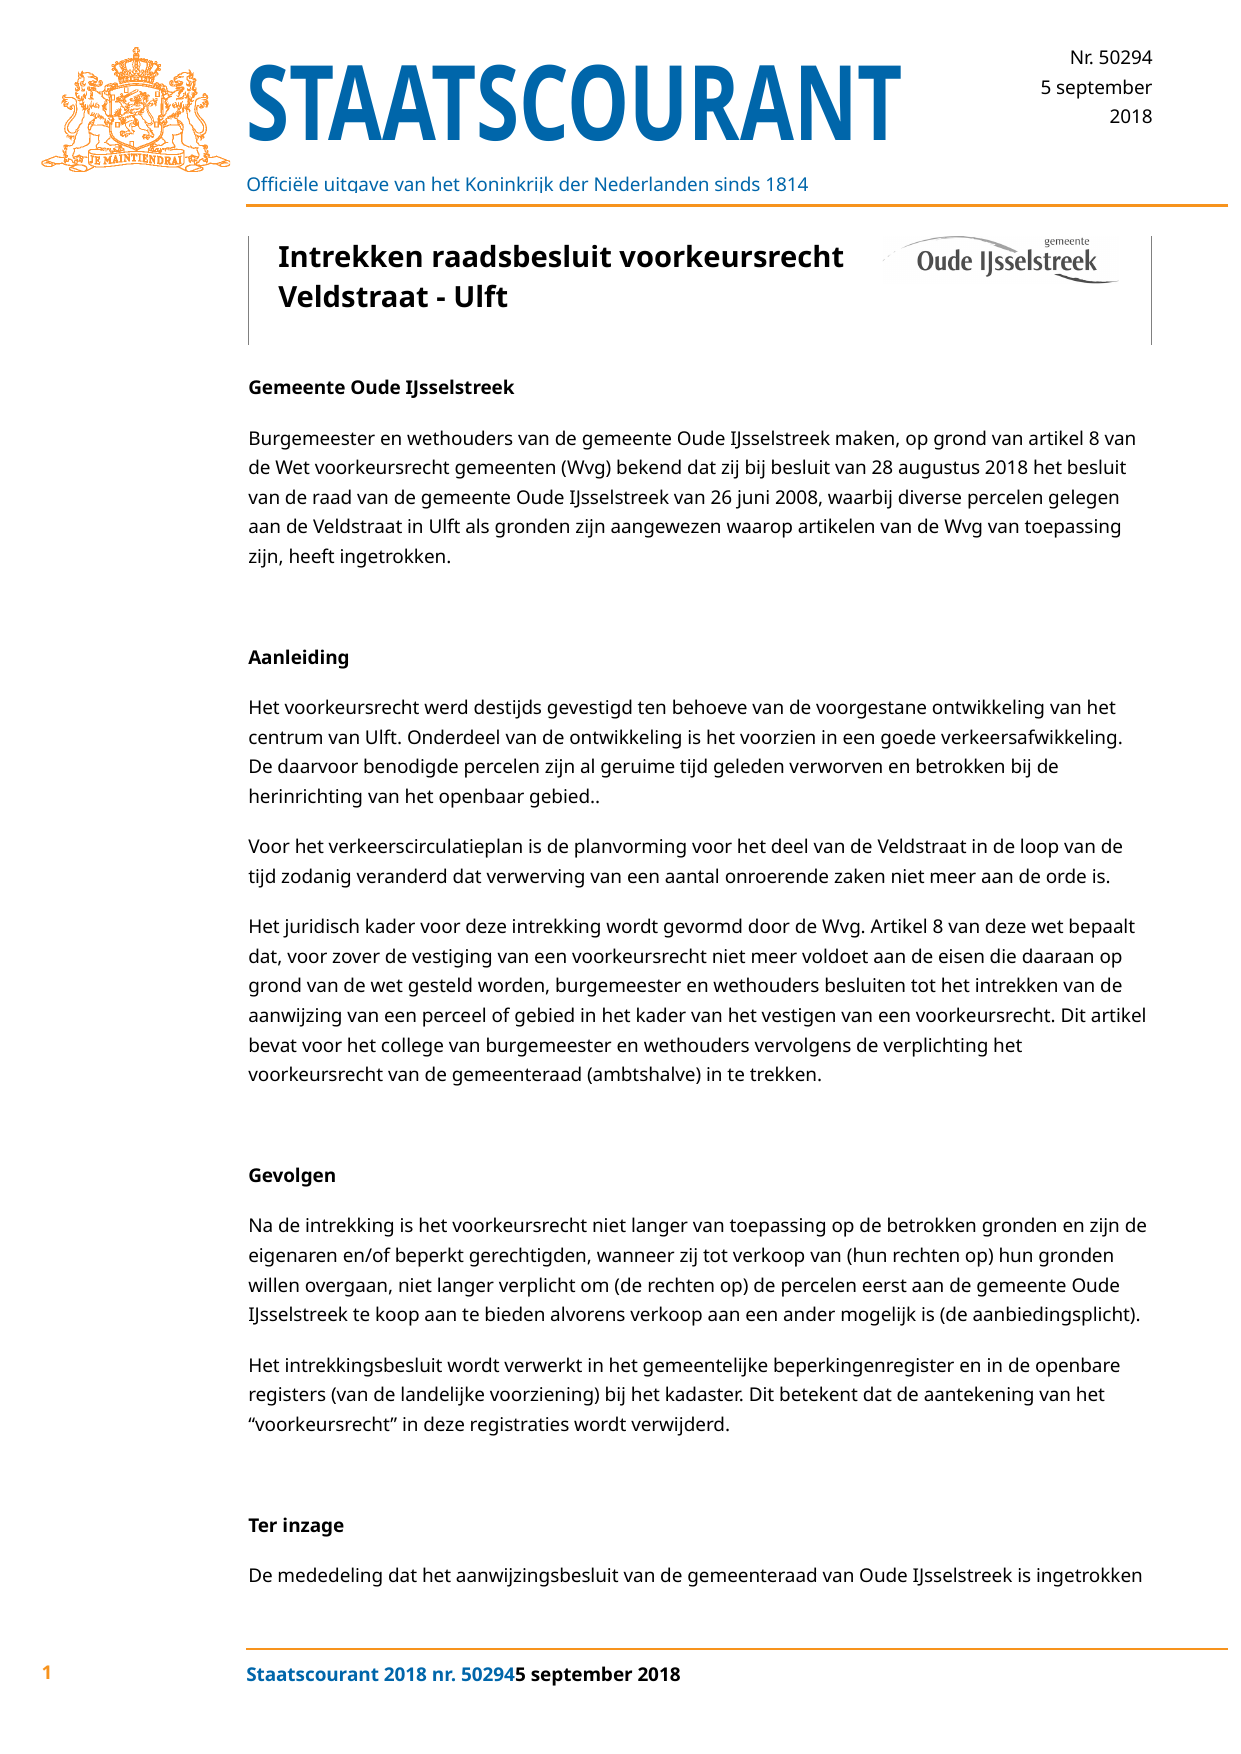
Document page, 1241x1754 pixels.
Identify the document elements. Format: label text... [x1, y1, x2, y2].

text Ter inzage [248, 1512, 1152, 1537]
text Aanleiding [248, 644, 1152, 669]
text Het intrekkingsbesluit wordt verwerkt in het gemeentelijke beperkingenregister en in de openbare registers (van de landelijke voorziening) bij het kadaster. Dit betekent dat de aantekening van het “voorkeursrecht” in deze registraties wordt verwijderd. [248, 1352, 1152, 1437]
table_header Intrekken raadsbesluit voorkeursrecht Veldstraat - Ulft [249, 236, 850, 345]
picture [882, 236, 1119, 284]
text Burgemeester en wethouders van de gemeente Oude IJsselstreek maken, op grond van artikel 8 van de Wet voorkeursrecht gemeenten (Wvg) bekend dat zij bij besluit van 28 augustus 2018 het besluit van de raad van de gemeente Oude IJsselstreek van 26 juni 2008, waarbij diverse percelen gelegen aan de Veldstraat in Ulft als gronden zijn aangewezen waarop artikelen van de Wvg van toepassing zijn, heeft ingetrokken. [248, 425, 1152, 569]
text Gemeente Oude IJsselstreek [248, 374, 1152, 400]
text Voor het verkeerscirculatieplan is de planvorming voor het deel van de Veldstraat in de loop van de tijd zodanig veranderd dat verwerving van een aantal onroerende zaken niet meer aan de orde is. [248, 833, 1152, 889]
text De mededeling dat het aanwijzingsbesluit van de gemeenteraad van Oude IJsselstreek is ingetrokken [248, 1562, 1152, 1588]
picture [41, 47, 231, 172]
text Het voorkeursrecht werd destijds gevestigd ten behoeve van de voorgestane ontwikkeling van het centrum van Ulft. Onderdeel van de ontwikkeling is het voorzien in een goede verkeersafwikkeling. De daarvoor benodigde percelen zijn al geruime tijd geleden verworven en betrokken bij de herinrichting van het openbaar gebied.. [248, 694, 1152, 809]
table_header [850, 236, 1151, 345]
text Gevolgen [248, 1162, 1152, 1188]
text Na de intrekking is het voorkeursrecht niet langer van toepassing op de betrokken gronden en zijn de eigenaren en/of beperkt gerechtigden, wanneer zij tot verkoop van (hun rechten op) hun gronden willen overgaan, niet langer verplicht om (de rechten op) de percelen eerst aan de gemeente Oude IJsselstreek te koop aan te bieden alvorens verkoop aan een ander mogelijk is (de aanbiedingsplicht). [248, 1213, 1152, 1327]
text Het juridisch kader voor deze intrekking wordt gevormd door de Wvg. Artikel 8 van deze wet bepaalt dat, voor zover de vestiging van een voorkeursrecht niet meer voldoet aan de eisen die daaraan op grond van de wet gesteld worden, burgemeester en wethouders besluiten tot het intrekken van de aanwijzing van een perceel of gebied in het kader van het vestigen van een voorkeursrecht. Dit artikel bevat voor het college van burgemeester en wethouders vervolgens de verplichting het voorkeursrecht van de gemeenteraad (ambtshalve) in te trekken. [248, 913, 1152, 1087]
